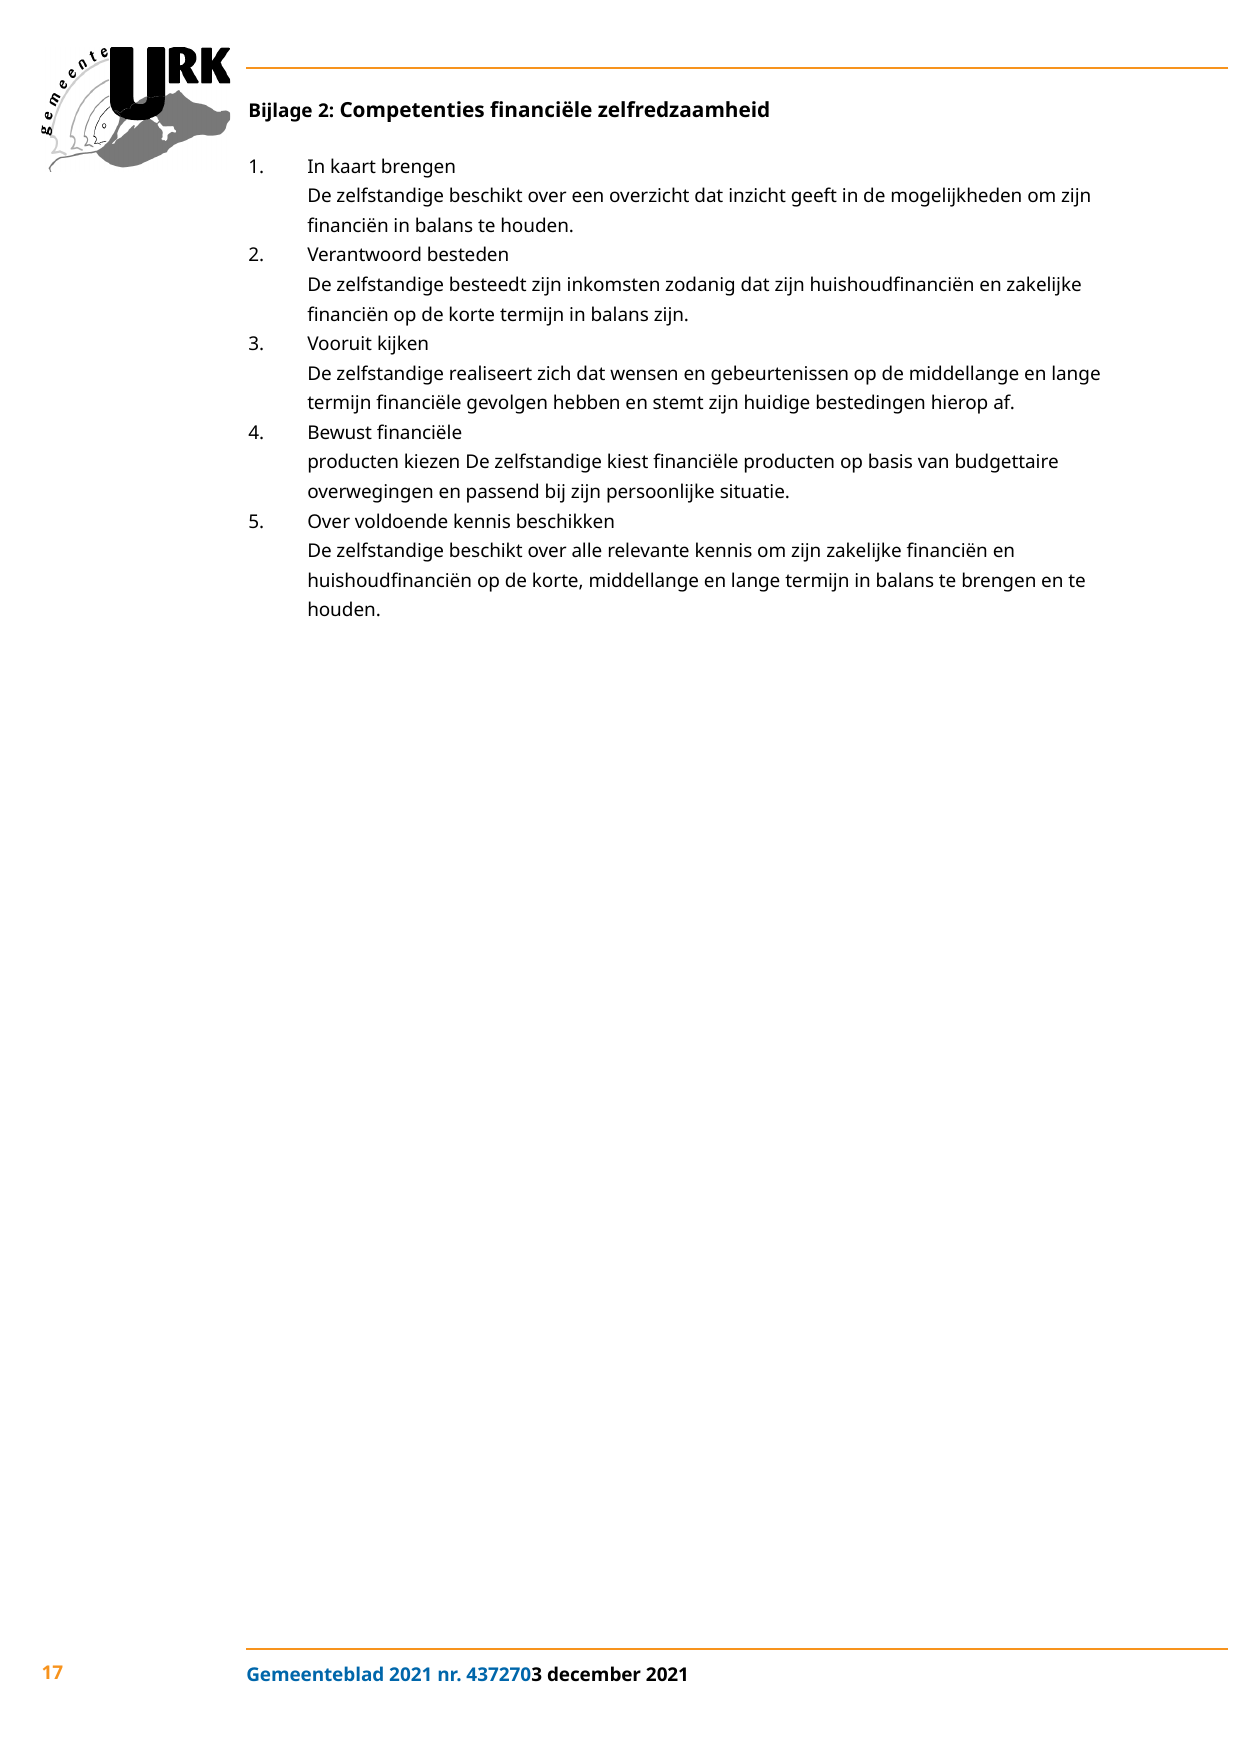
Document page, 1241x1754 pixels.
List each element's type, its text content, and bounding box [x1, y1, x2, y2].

list De zelfstandige besteedt zijn inkomsten zodanig dat zijn huishoudfinanciën en zakelijke financiën op de korte termijn in balans zijn. [248, 271, 1152, 327]
text Bijlage 2: Competenties financiële zelfredzaamheid [248, 95, 1152, 123]
list De zelfstandige beschikt over alle relevante kennis om zijn zakelijke financiën en huishoudfinanciën op de korte, middellange en lange termijn in balans te brengen en te houden. [248, 537, 1152, 622]
list Over voldoende kennis beschikken [248, 508, 1152, 534]
picture [41, 47, 231, 172]
list Vooruit kijken [248, 330, 1152, 356]
list Bewust financiële [248, 419, 1152, 445]
list Verantwoord besteden [248, 242, 1152, 267]
list producten kiezen De zelfstandige kiest financiële producten op basis van budgettaire overwegingen en passend bij zijn persoonlijke situatie. [248, 449, 1152, 504]
list De zelfstandige beschikt over een overzicht dat inzicht geeft in de mogelijkheden om zijn financiën in balans te houden. [248, 182, 1152, 238]
list In kaart brengen [248, 153, 1152, 179]
list De zelfstandige realiseert zich dat wensen en gebeurtenissen op de middellange en lange termijn financiële gevolgen hebben en stemt zijn huidige bestedingen hierop af. [248, 360, 1152, 415]
